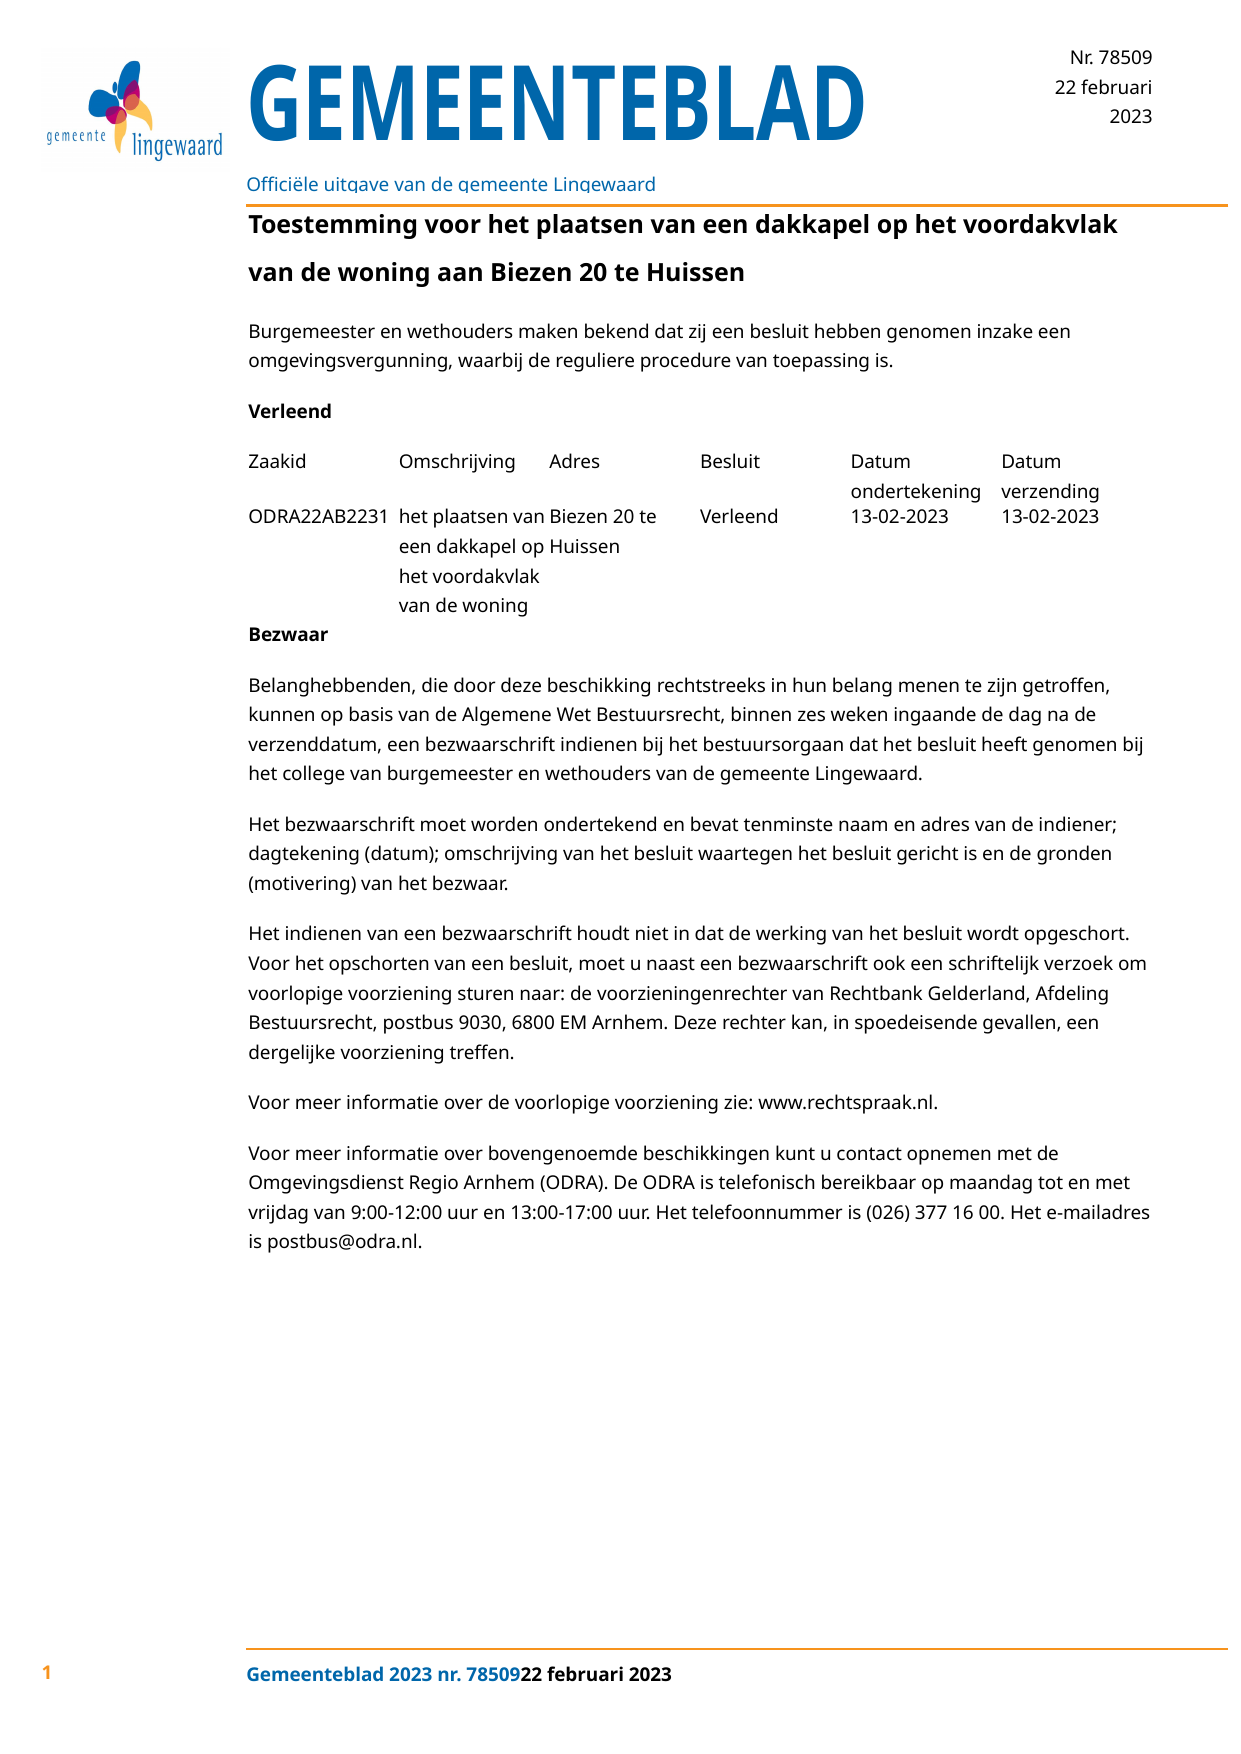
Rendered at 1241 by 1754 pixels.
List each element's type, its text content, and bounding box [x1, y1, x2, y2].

table_cell Biezen 20 te Huissen [549, 504, 700, 618]
table_cell ODRA22AB2231 [248, 504, 398, 618]
table_cell het plaatsen van een dakkapel op het voordakvlak van de woning [399, 504, 549, 618]
table_header Datum ondertekening [850, 449, 1001, 504]
text Verleend [248, 398, 1152, 424]
table_cell 13-02-2023 [850, 504, 1001, 618]
text Voor meer informatie over bovengenoemde beschikkingen kunt u contact opnemen met de Omgevingsdienst Regio Arnhem (ODRA). De ODRA is telefonisch bereikbaar op maandag tot en met vrijdag van 9:00-12:00 uur en 13:00-17:00 uur. Het telefoonnummer is (026) 377 16 00. Het e-mailadres is postbus@odra.nl. [248, 1140, 1152, 1254]
text Burgemeester en wethouders maken bekend dat zij een besluit hebben genomen inzake een omgevingsvergunning, waarbij de reguliere procedure van toepassing is. [248, 318, 1152, 373]
picture [41, 47, 231, 172]
table_header Omschrijving [399, 449, 549, 504]
text Bezwaar [248, 621, 1152, 647]
text Het indienen van een bezwaarschrift houdt niet in dat de werking van het besluit wordt opgeschort. Voor het opschorten van een besluit, moet u naast een bezwaarschrift ook een schriftelijk verzoek om voorlopige voorziening sturen naar: de voorzieningenrechter van Rechtbank Gelderland, Afdeling Bestuursrecht, postbus 9030, 6800 EM Arnhem. Deze rechter kan, in spoedeisende gevallen, een dergelijke voorziening treffen. [248, 921, 1152, 1065]
table_header Besluit [700, 449, 850, 504]
text Het bezwaarschrift moet worden ondertekend en bevat tenminste naam en adres van de indiener; dagtekening (datum); omschrijving van het besluit waartegen het besluit gericht is en de gronden (motivering) van het bezwaar. [248, 811, 1152, 896]
table_header Datum verzending [1001, 449, 1152, 504]
table_header Zaakid [248, 449, 398, 504]
table_cell Verleend [700, 504, 850, 618]
text Voor meer informatie over de voorlopige voorziening zie: www.rechtspraak.nl. [248, 1089, 1152, 1115]
table_header Adres [549, 449, 700, 504]
text Belanghebbenden, die door deze beschikking rechtstreeks in hun belang menen te zijn getroffen, kunnen op basis van de Algemene Wet Bestuursrecht, binnen zes weken ingaande de dag na de verzenddatum, een bezwaarschrift indienen bij het bestuursorgaan dat het besluit heeft genomen bij het college van burgemeester en wethouders van de gemeente Lingewaard. [248, 672, 1152, 786]
text Toestemming voor het plaatsen van een dakkapel op het voordakvlak van de woning aan Biezen 20 te Huissen [248, 207, 1152, 288]
table_cell 13-02-2023 [1001, 504, 1152, 618]
